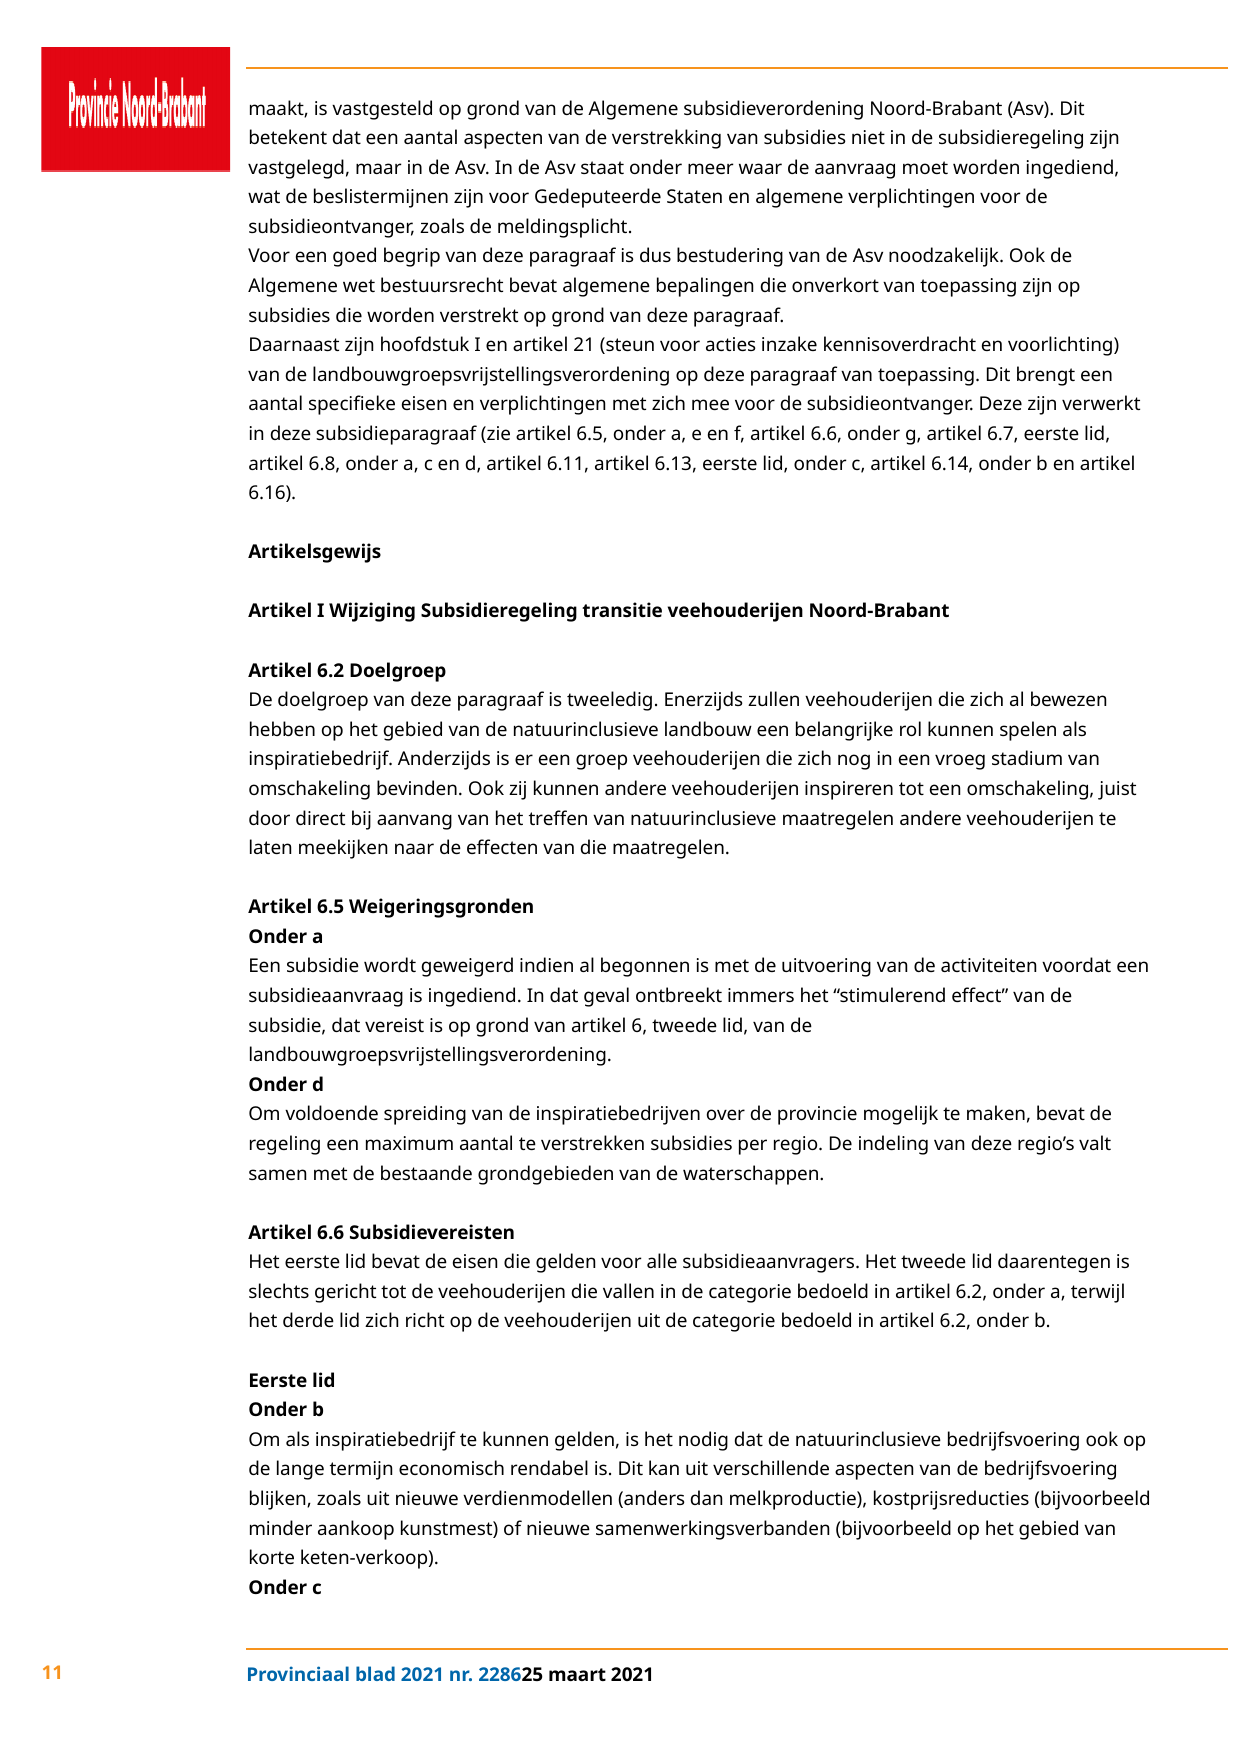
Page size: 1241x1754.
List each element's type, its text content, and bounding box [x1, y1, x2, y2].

text Het eerste lid bevat de eisen die gelden voor alle subsidieaanvragers. Het tweede lid daarentegen is slechts gericht tot de veehouderijen die vallen in de categorie bedoeld in artikel 6.2, onder a, terwijl het derde lid zich richt op de veehouderijen uit de categorie bedoeld in artikel 6.2, onder b. [248, 1248, 1152, 1333]
text Onder b [248, 1396, 1152, 1422]
text Onder c [248, 1574, 1152, 1600]
text Artikel 6.2 Doelgroep [248, 657, 1152, 683]
text maakt, is vastgesteld op grond van de Algemene subsidieverordening Noord-Brabant (Asv). Dit betekent dat een aantal aspecten van de verstrekking van subsidies niet in de subsidieregeling zijn vastgelegd, maar in de Asv. In de Asv staat onder meer waar de aanvraag moet worden ingediend, wat de beslistermijnen zijn voor Gedeputeerde Staten en algemene verplichtingen voor de subsidieontvanger, zoals de meldingsplicht. [248, 95, 1152, 239]
text De doelgroep van deze paragraaf is tweeledig. Enerzijds zullen veehouderijen die zich al bewezen hebben op het gebied van de natuurinclusieve landbouw een belangrijke rol kunnen spelen als inspiratiebedrijf. Anderzijds is er een groep veehouderijen die zich nog in een vroeg stadium van omschakeling bevinden. Ook zij kunnen andere veehouderijen inspireren tot een omschakeling, juist door direct bij aanvang van het treffen van natuurinclusieve maatregelen andere veehouderijen te laten meekijken naar de effecten van die maatregelen. [248, 686, 1152, 860]
text Een subsidie wordt geweigerd indien al begonnen is met de uitvoering van de activiteiten voordat een subsidieaanvraag is ingediend. In dat geval ontbreekt immers het “stimulerend effect” van de subsidie, dat vereist is op grond van artikel 6, tweede lid, van de landbouwgroepsvrijstellingsverordening. [248, 953, 1152, 1067]
text Om voldoende spreiding van de inspiratiebedrijven over de provincie mogelijk te maken, bevat de regeling een maximum aantal te verstrekken subsidies per regio. De indeling van deze regio’s valt samen met de bestaande grondgebieden van de waterschappen. [248, 1101, 1152, 1186]
picture [41, 47, 231, 172]
text Artikel I Wijziging Subsidieregeling transitie veehouderijen Noord-Brabant [248, 598, 1152, 623]
text Om als inspiratiebedrijf te kunnen gelden, is het nodig dat de natuurinclusieve bedrijfsvoering ook op de lange termijn economisch rendabel is. Dit kan uit verschillende aspecten van de bedrijfsvoering blijken, zoals uit nieuwe verdienmodellen (anders dan melkproductie), kostprijsreducties (bijvoorbeeld minder aankoop kunstmest) of nieuwe samenwerkingsverbanden (bijvoorbeeld op het gebied van korte keten-verkoop). [248, 1426, 1152, 1570]
text Onder a [248, 923, 1152, 949]
text Daarnaast zijn hoofdstuk I en artikel 21 (steun voor acties inzake kennisoverdracht en voorlichting) van de landbouwgroepsvrijstellingsverordening op deze paragraaf van toepassing. Dit brengt een aantal specifieke eisen en verplichtingen met zich mee voor de subsidieontvanger. Deze zijn verwerkt in deze subsidieparagraaf (zie artikel 6.5, onder a, e en f, artikel 6.6, onder g, artikel 6.7, eerste lid, artikel 6.8, onder a, c en d, artikel 6.11, artikel 6.13, eerste lid, onder c, artikel 6.14, onder b en artikel 6.16). [248, 331, 1152, 505]
text Voor een goed begrip van deze paragraaf is dus bestudering van de Asv noodzakelijk. Ook de Algemene wet bestuursrecht bevat algemene bepalingen die onverkort van toepassing zijn op subsidies die worden verstrekt op grond van deze paragraaf. [248, 243, 1152, 328]
text Onder d [248, 1071, 1152, 1097]
text Artikel 6.5 Weigeringsgronden [248, 893, 1152, 919]
text Artikelsgewijs [248, 538, 1152, 564]
text Artikel 6.6 Subsidievereisten [248, 1219, 1152, 1245]
text Eerste lid [248, 1367, 1152, 1393]
